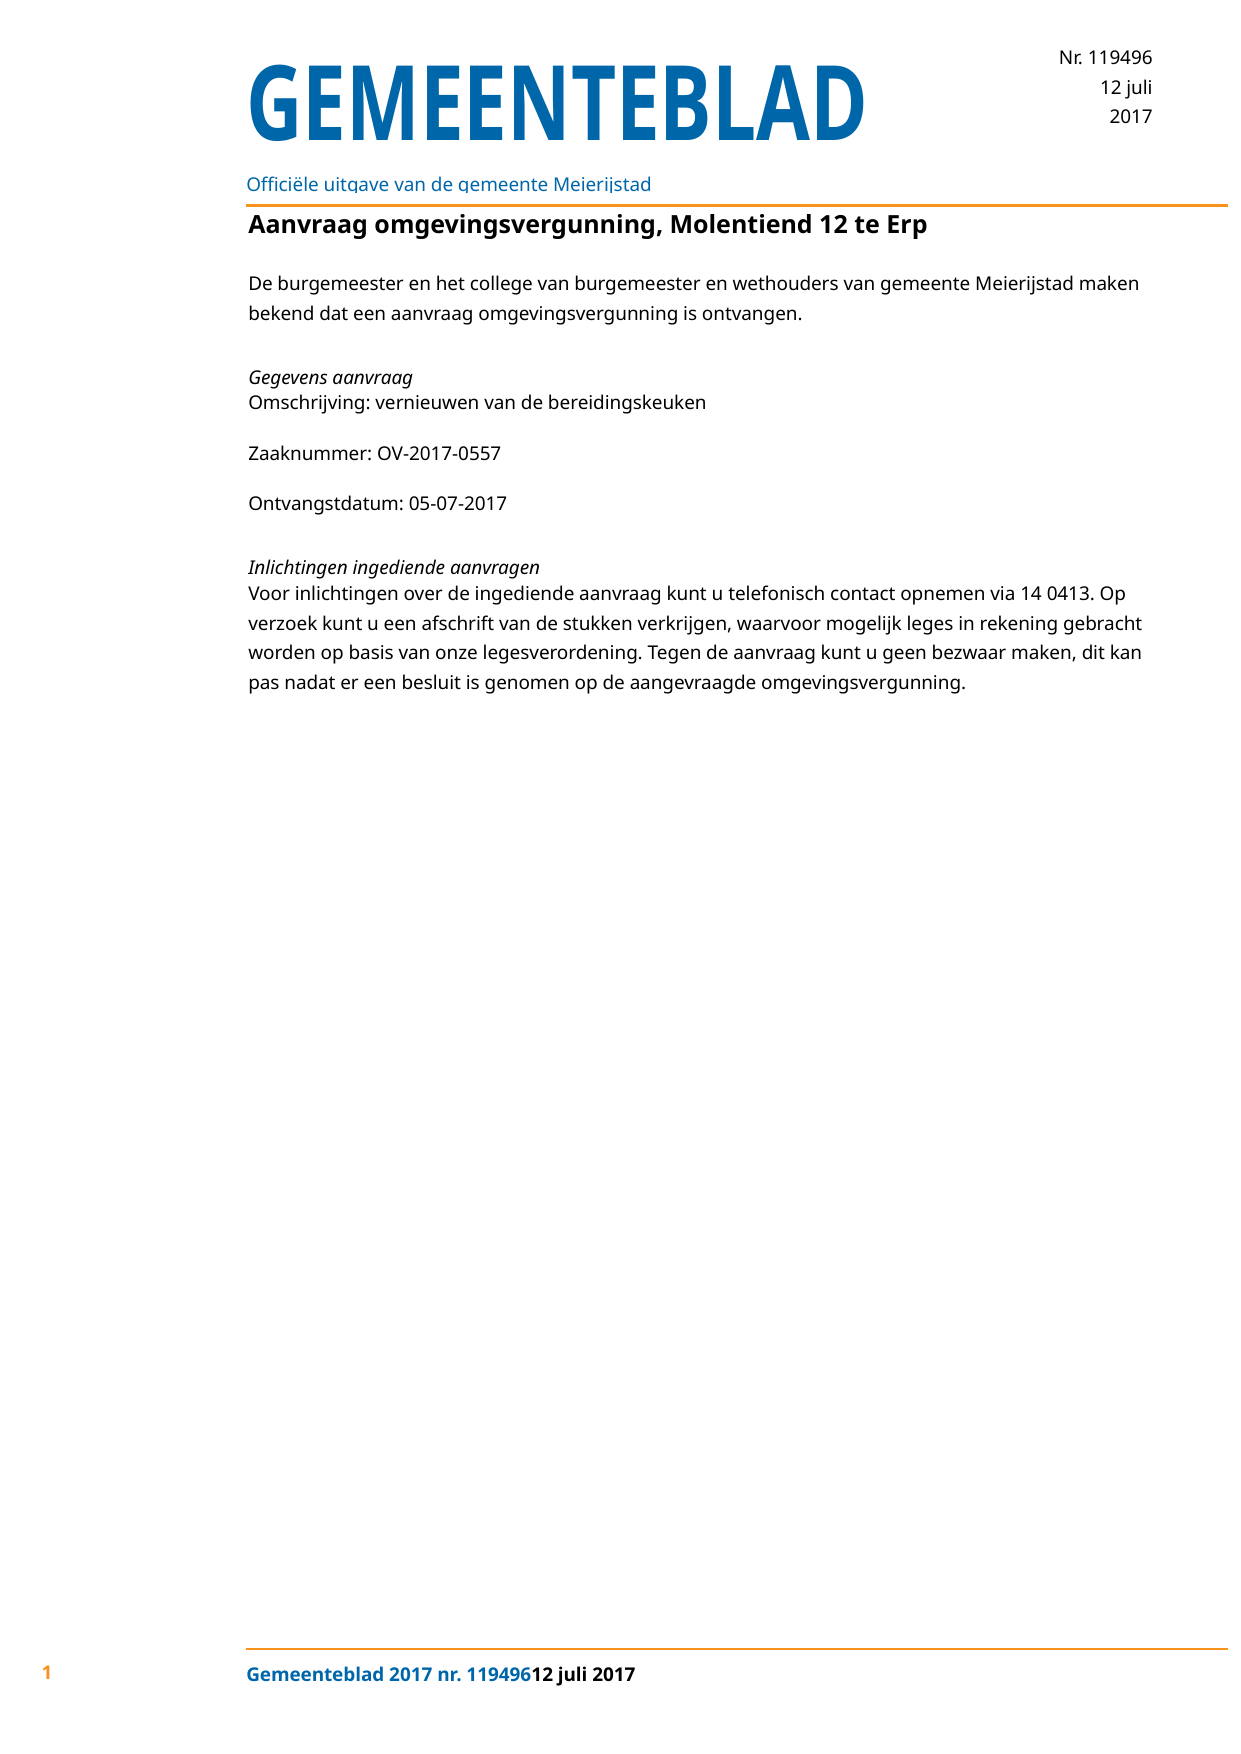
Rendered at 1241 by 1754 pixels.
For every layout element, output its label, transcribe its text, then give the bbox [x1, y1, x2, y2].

text Inlichtingen ingediende aanvragen [248, 554, 1152, 580]
text Zaaknummer: OV-2017-0557 [248, 440, 1152, 466]
text Gegevens aanvraag [248, 364, 1152, 389]
text De burgemeester en het college van burgemeester en wethouders van gemeente Meierijstad maken bekend dat een aanvraag omgevingsvergunning is ontvangen. [248, 270, 1152, 326]
picture [41, 47, 231, 172]
text Omschrijving: vernieuwen van de bereidingskeuken [248, 389, 1152, 415]
text Voor inlichtingen over de ingediende aanvraag kunt u telefonisch contact opnemen via 14 0413. Op verzoek kunt u een afschrift van de stukken verkrijgen, waarvoor mogelijk leges in rekening gebracht worden op basis van onze legesverordening. Tegen de aanvraag kunt u geen bezwaar maken, dit kan pas nadat er een besluit is genomen op de aangevraagde omgevingsvergunning. [248, 580, 1152, 694]
text Aanvraag omgevingsvergunning, Molentiend 12 te Erp [248, 207, 1152, 241]
text Ontvangstdatum: 05-07-2017 [248, 490, 1152, 516]
